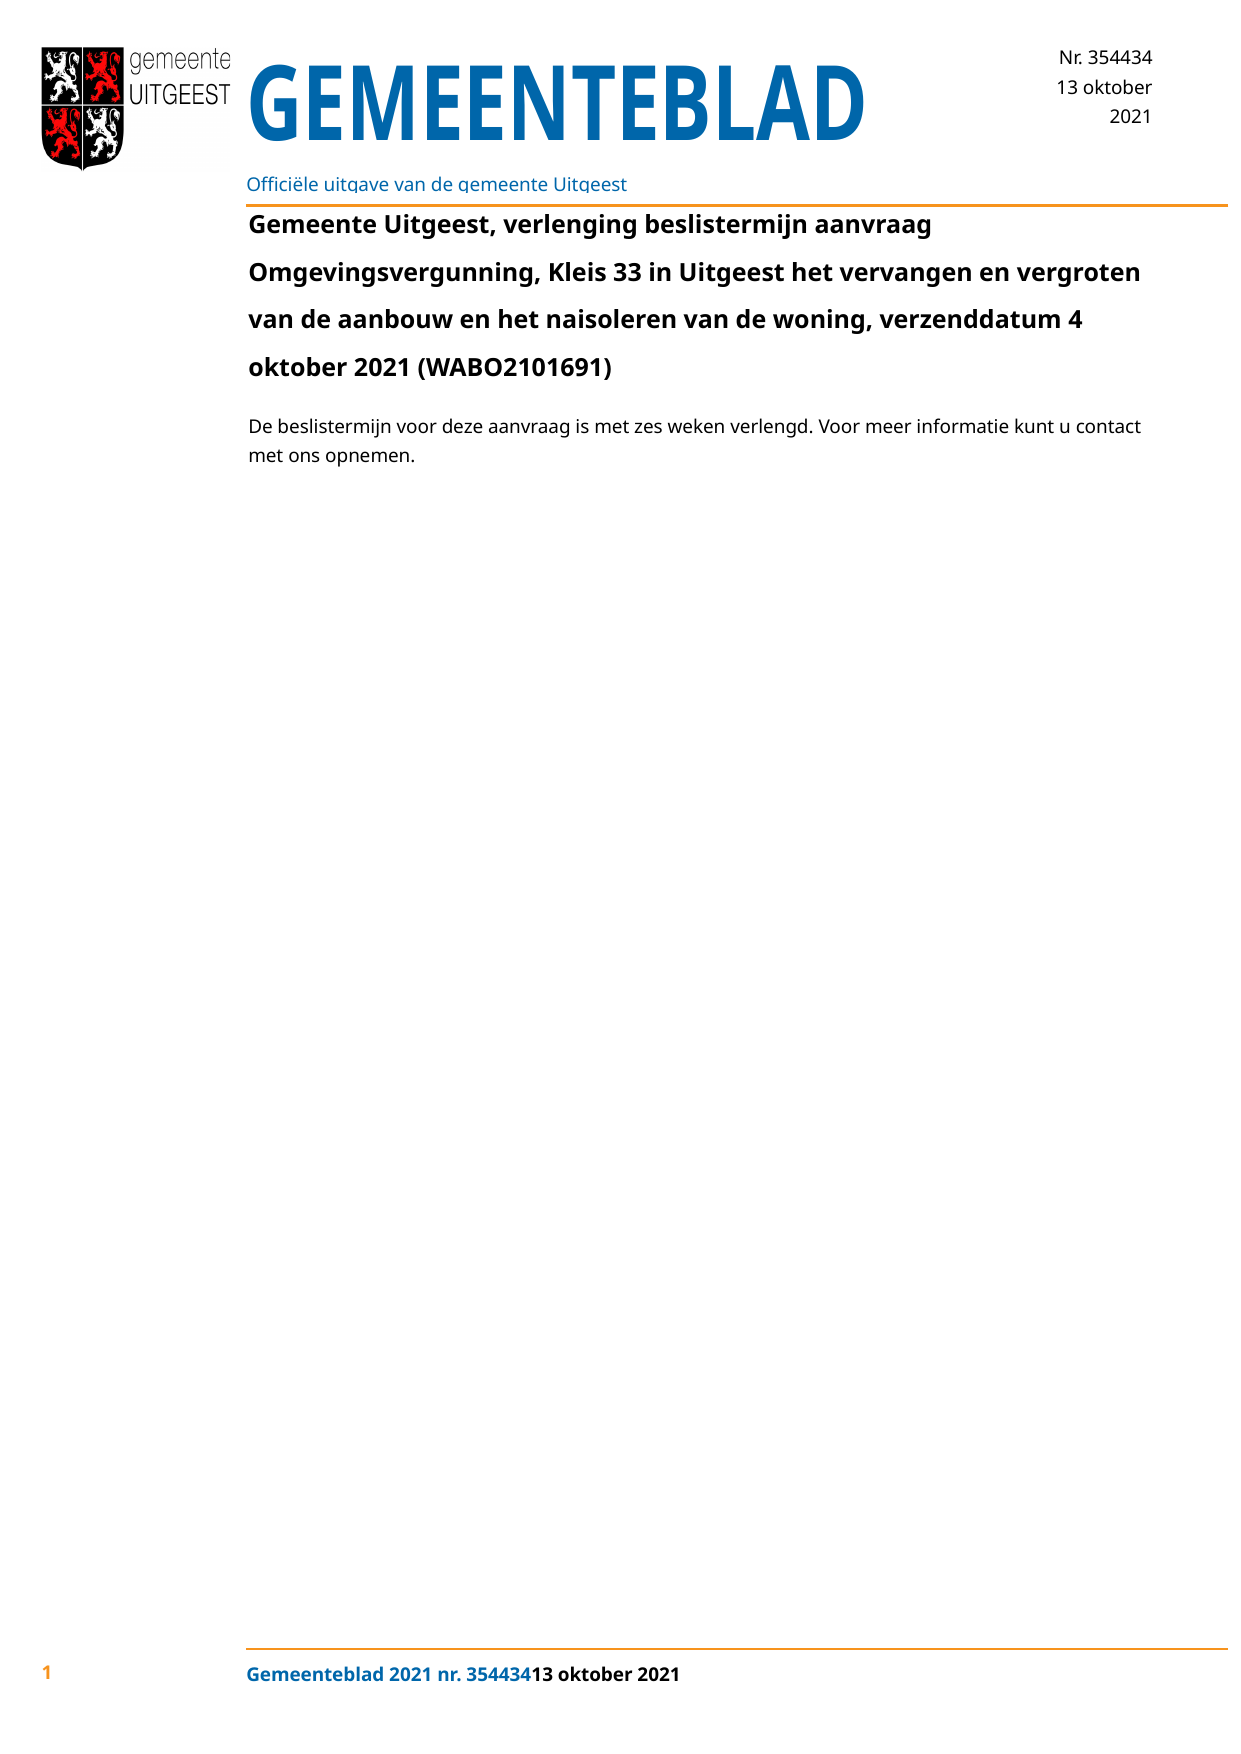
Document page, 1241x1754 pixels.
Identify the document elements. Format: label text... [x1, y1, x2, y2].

text De beslistermijn voor deze aanvraag is met zes weken verlengd. Voor meer informatie kunt u contact met ons opnemen. [248, 413, 1152, 468]
text Gemeente Uitgeest, verlenging beslistermijn aanvraag Omgevingsvergunning, Kleis 33 in Uitgeest het vervangen en vergroten van de aanbouw en het naisoleren van de woning, verzenddatum 4 oktober 2021 (WABO2101691) [248, 207, 1152, 384]
picture [41, 47, 231, 172]
